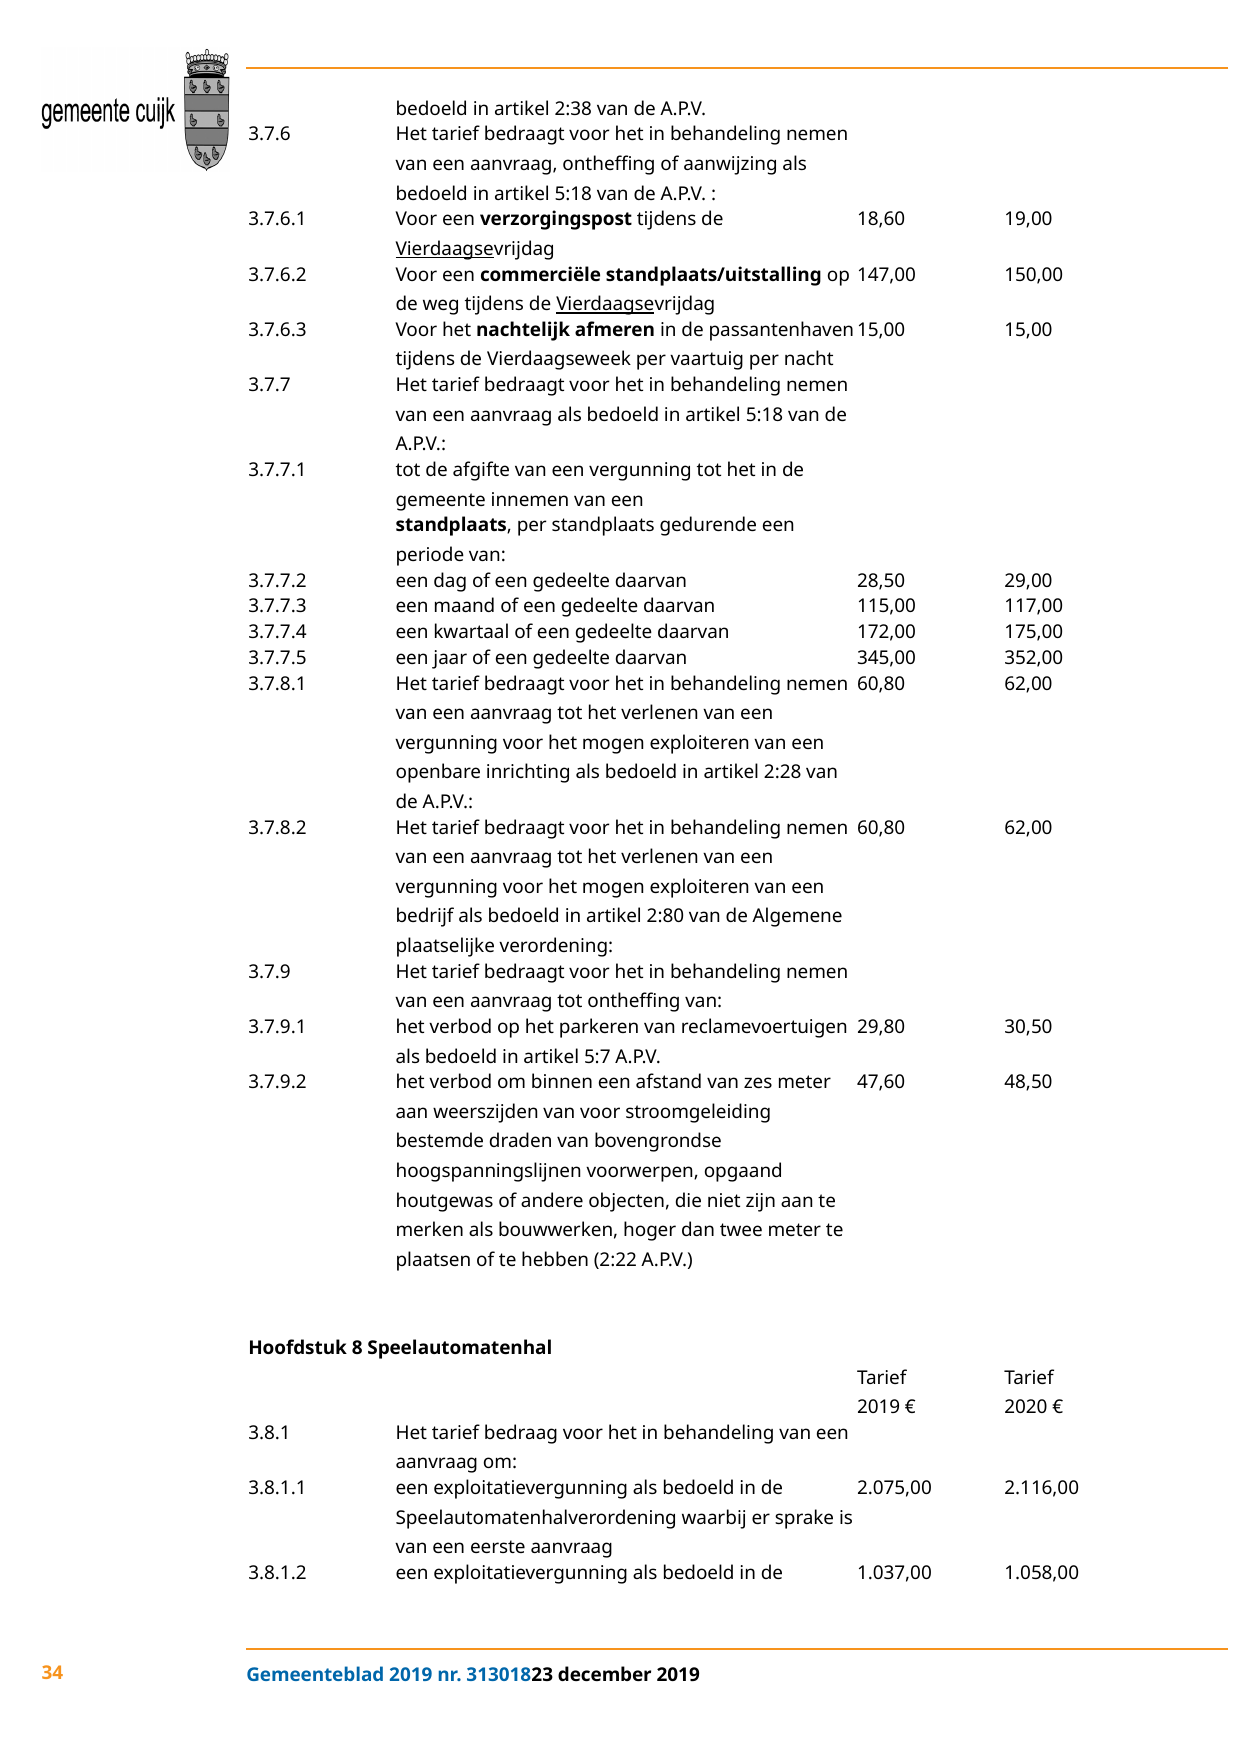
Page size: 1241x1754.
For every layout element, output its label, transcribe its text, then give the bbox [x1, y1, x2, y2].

table_cell 3.7.7.4 [248, 618, 395, 644]
table_cell 29,80 [857, 1013, 1004, 1068]
table_cell [857, 1419, 1004, 1474]
table_cell 3.7.6.1 [248, 205, 395, 261]
table_cell [1004, 512, 1152, 567]
table_cell een jaar of een gedeelte daarvan [395, 644, 857, 670]
table_cell 352,00 [1004, 644, 1152, 670]
table_cell 62,00 [1004, 814, 1152, 958]
table_cell 62,00 [1004, 670, 1152, 814]
table_cell Voor een commerciële standplaats/uitstalling op de weg tijdens de Vierdaagsevrijdag [395, 261, 857, 316]
table_cell Het tarief bedraagt voor het in behandeling nemen van een aanvraag als bedoeld in artikel 5:18 van de A.P.V.: [395, 371, 857, 456]
table_cell een maand of een gedeelte daarvan [395, 593, 857, 618]
table_cell 15,00 [1004, 316, 1152, 371]
table_cell 3.7.7.1 [248, 456, 395, 512]
table_cell 3.7.6.2 [248, 261, 395, 316]
table_cell een exploitatievergunning als bedoeld in de Speelautomatenhalverordening waarbij er sprake is van een eerste aanvraag [395, 1475, 857, 1559]
table_cell [1004, 1419, 1152, 1474]
table_cell [1004, 95, 1152, 121]
table_cell 1.058,00 [1004, 1559, 1152, 1585]
table_cell 345,00 [857, 644, 1004, 670]
table_cell tot de afgifte van een vergunning tot het in de gemeente innemen van een [395, 456, 857, 512]
table_cell 2.116,00 [1004, 1475, 1152, 1559]
table_cell 3.7.6.3 [248, 316, 395, 371]
table_cell 3.7.7.2 [248, 567, 395, 593]
table_cell 3.7.8.1 [248, 670, 395, 814]
table_cell 115,00 [857, 593, 1004, 618]
table_cell 147,00 [857, 261, 1004, 316]
table_cell 60,80 [857, 814, 1004, 958]
table_cell 18,60 [857, 205, 1004, 261]
table_cell 3.7.9 [248, 958, 395, 1013]
table_cell een exploitatievergunning als bedoeld in de [395, 1559, 857, 1585]
table_header [395, 1364, 857, 1419]
table_cell standplaats, per standplaats gedurende een periode van: [395, 512, 857, 567]
table_cell Voor het nachtelijk afmeren in de passantenhaven tijdens de Vierdaagseweek per vaartuig per nacht [395, 316, 857, 371]
table_cell 47,60 [857, 1069, 1004, 1272]
table_cell Het tarief bedraagt voor het in behandeling nemen van een aanvraag tot het verlenen van een vergunning voor het mogen exploiteren van een openbare inrichting als bedoeld in artikel 2:28 van de A.P.V.: [395, 670, 857, 814]
table_cell 3.7.7.5 [248, 644, 395, 670]
table_cell 117,00 [1004, 593, 1152, 618]
table_cell 48,50 [1004, 1069, 1152, 1272]
table_cell 1.037,00 [857, 1559, 1004, 1585]
table_cell 29,00 [1004, 567, 1152, 593]
table_cell 3.7.7 [248, 371, 395, 456]
table_cell 15,00 [857, 316, 1004, 371]
table_cell 19,00 [1004, 205, 1152, 261]
table_cell 3.7.6 [248, 121, 395, 205]
table_cell [857, 456, 1004, 512]
table_cell [857, 512, 1004, 567]
table_header Tarief 2019 € [857, 1364, 1004, 1419]
table_cell het verbod om binnen een afstand van zes meter aan weerszijden van voor stroomgeleiding bestemde draden van bovengrondse hoogspanningslijnen voorwerpen, opgaand houtgewas of andere objecten, die niet zijn aan te merken als bouwwerken, hoger dan twee meter te plaatsen of te hebben (2:22 A.P.V.) [395, 1069, 857, 1272]
table_cell 150,00 [1004, 261, 1152, 316]
table_cell 30,50 [1004, 1013, 1152, 1068]
table_cell Het tarief bedraag voor het in behandeling van een aanvraag om: [395, 1419, 857, 1474]
table_cell 3.7.8.2 [248, 814, 395, 958]
table_cell [1004, 121, 1152, 205]
table_cell 60,80 [857, 670, 1004, 814]
table_cell [857, 95, 1004, 121]
picture [41, 47, 231, 172]
table_cell 2.075,00 [857, 1475, 1004, 1559]
table_cell Het tarief bedraagt voor het in behandeling nemen van een aanvraag tot ontheffing van: [395, 958, 857, 1013]
table_cell 175,00 [1004, 618, 1152, 644]
text Hoofdstuk 8 Speelautomatenhal [248, 1334, 1152, 1360]
table_cell Het tarief bedraagt voor het in behandeling nemen van een aanvraag tot het verlenen van een vergunning voor het mogen exploiteren van een bedrijf als bedoeld in artikel 2:80 van de Algemene plaatselijke verordening: [395, 814, 857, 958]
table_cell [248, 512, 395, 567]
table_cell het verbod op het parkeren van reclamevoertuigen als bedoeld in artikel 5:7 A.P.V. [395, 1013, 857, 1068]
table_cell 3.7.7.3 [248, 593, 395, 618]
table_cell Voor een verzorgingspost tijdens de Vierdaagsevrijdag [395, 205, 857, 261]
table_cell 3.7.9.2 [248, 1069, 395, 1272]
table_cell [857, 121, 1004, 205]
table_cell [1004, 958, 1152, 1013]
table_cell een kwartaal of een gedeelte daarvan [395, 618, 857, 644]
table_cell Het tarief bedraagt voor het in behandeling nemen van een aanvraag, ontheffing of aanwijzing als bedoeld in artikel 5:18 van de A.P.V. : [395, 121, 857, 205]
table_cell [1004, 456, 1152, 512]
table_cell een dag of een gedeelte daarvan [395, 567, 857, 593]
table_cell [857, 958, 1004, 1013]
table_cell 3.8.1.1 [248, 1475, 395, 1559]
table_cell 172,00 [857, 618, 1004, 644]
table_header [248, 1364, 395, 1419]
table_cell [857, 371, 1004, 456]
table_cell 28,50 [857, 567, 1004, 593]
table_cell [1004, 371, 1152, 456]
table_cell [248, 95, 395, 121]
table_cell 3.7.9.1 [248, 1013, 395, 1068]
table_cell bedoeld in artikel 2:38 van de A.P.V. [395, 95, 857, 121]
table_header Tarief 2020 € [1004, 1364, 1152, 1419]
table_cell 3.8.1.2 [248, 1559, 395, 1585]
table_cell 3.8.1 [248, 1419, 395, 1474]
